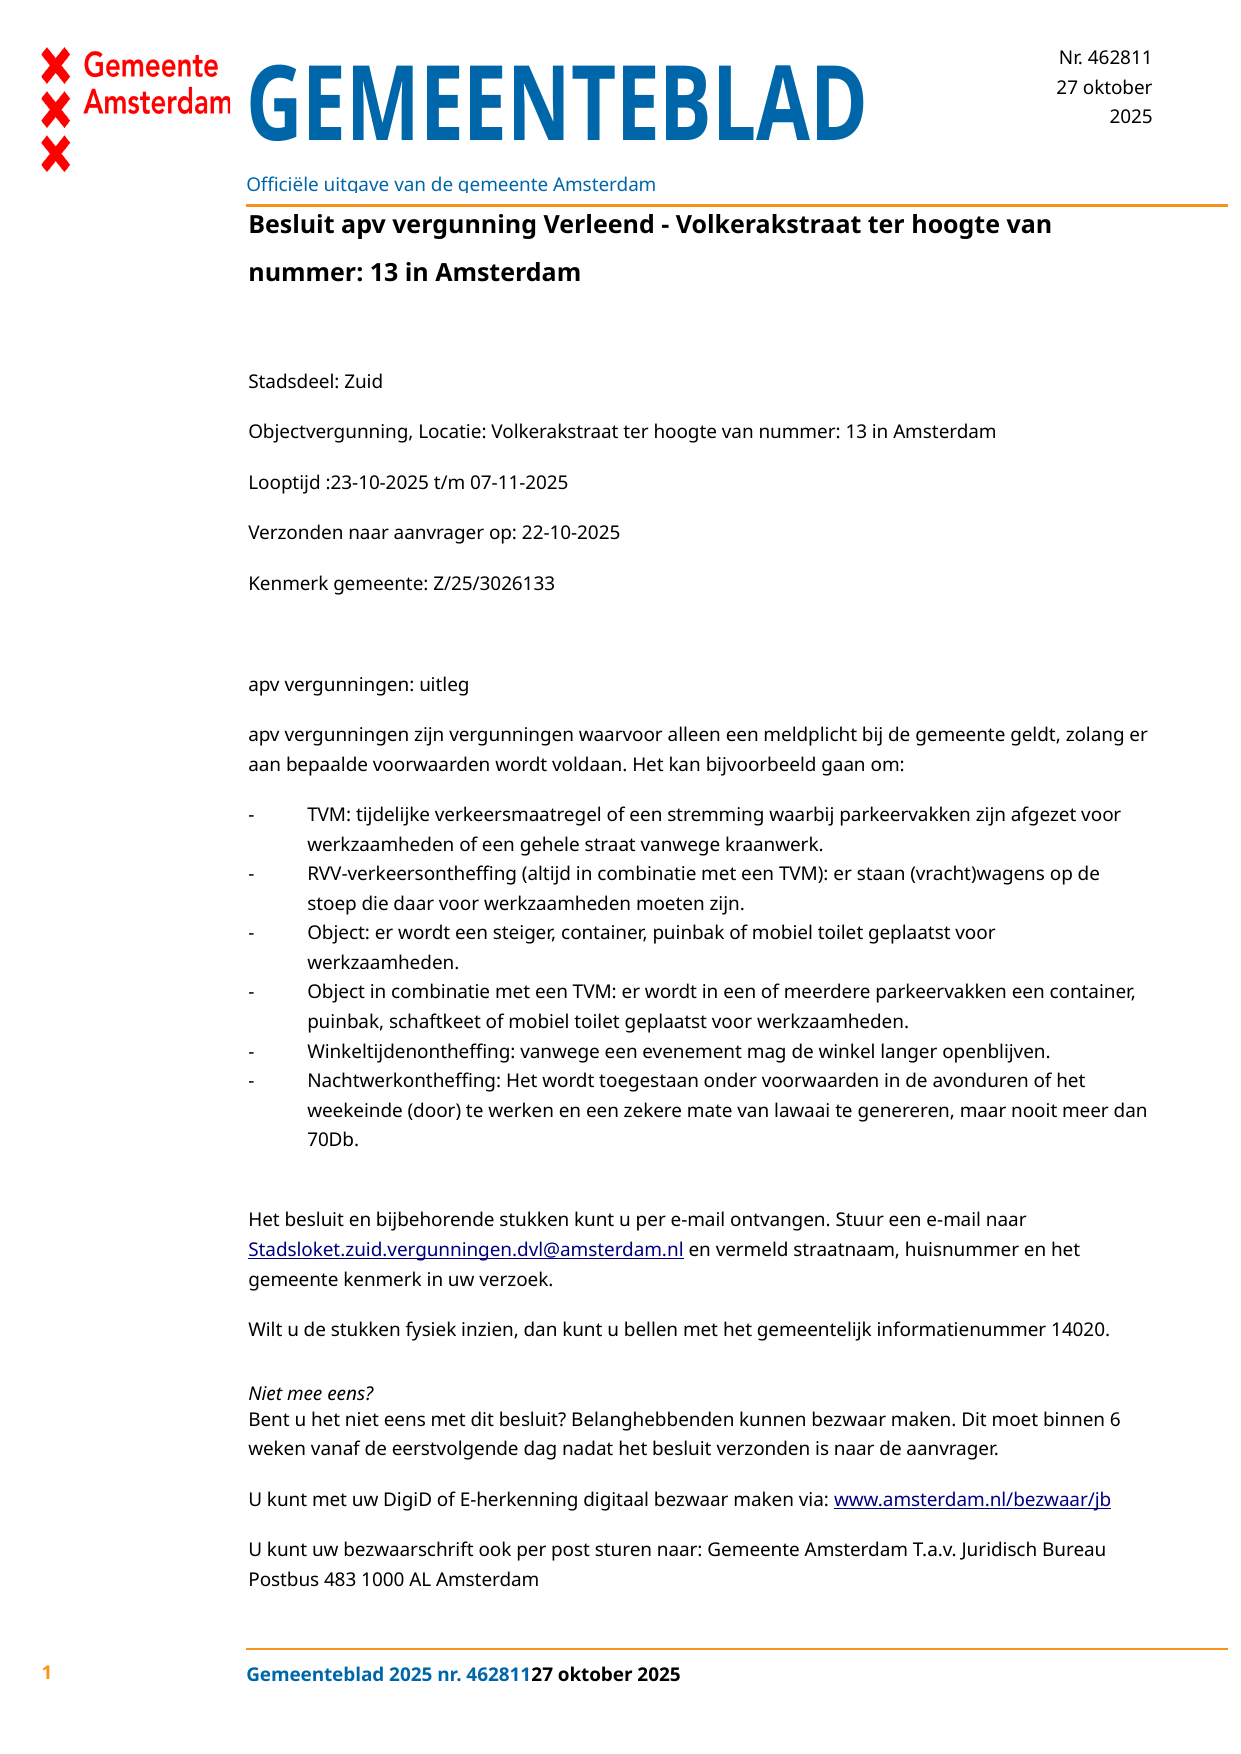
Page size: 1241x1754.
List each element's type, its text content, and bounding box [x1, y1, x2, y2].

text Wilt u de stukken fysiek inzien, dan kunt u bellen met het gemeentelijk informatienummer 14020. [248, 1316, 1152, 1342]
text apv vergunningen: uitleg [248, 671, 1152, 697]
text Looptijd :23-10-2025 t/m 07-11-2025 [248, 469, 1152, 495]
text Objectvergunning, Locatie: Volkerakstraat ter hoogte van nummer: 13 in Amsterdam [248, 419, 1152, 444]
list Object in combinatie met een TVM: er wordt in een of meerdere parkeervakken een container, puinbak, schaftkeet of mobiel toilet geplaatst voor werkzaamheden. [248, 979, 1152, 1034]
text Besluit apv vergunning Verleend - Volkerakstraat ter hoogte van nummer: 13 in Amsterdam [248, 207, 1152, 288]
text apv vergunningen zijn vergunningen waarvoor alleen een meldplicht bij de gemeente geldt, zolang er aan bepaalde voorwaarden wordt voldaan. Het kan bijvoorbeeld gaan om: [248, 721, 1152, 777]
list Nachtwerkontheffing: Het wordt toegestaan onder voorwaarden in de avonduren of het weekeinde (door) te werken en een zekere mate van lawaai te genereren, maar nooit meer dan 70Db. [248, 1067, 1152, 1152]
text U kunt met uw DigiD of E-herkenning digitaal bezwaar maken via: www.amsterdam.nl/bezwaar/jb [248, 1486, 1152, 1512]
text Kenmerk gemeente: Z/25/3026133 [248, 570, 1152, 596]
text Het besluit en bijbehorende stukken kunt u per e-mail ontvangen. Stuur een e-mail naar Stadsloket.zuid.vergunningen.dvl@amsterdam.nl en vermeld straatnaam, huisnummer en het gemeente kenmerk in uw verzoek. [248, 1207, 1152, 1292]
text U kunt uw bezwaarschrift ook per post sturen naar: Gemeente Amsterdam T.a.v. Juridisch Bureau Postbus 483 1000 AL Amsterdam [248, 1536, 1152, 1592]
picture [41, 47, 231, 172]
list TVM: tijdelijke verkeersmaatregel of een stremming waarbij parkeervakken zijn afgezet voor werkzaamheden of een gehele straat vanwege kraanwerk. [248, 801, 1152, 857]
text Stadsdeel: Zuid [248, 368, 1152, 394]
list Object: er wordt een steiger, container, puinbak of mobiel toilet geplaatst voor werkzaamheden. [248, 919, 1152, 975]
text Niet mee eens? [248, 1380, 1152, 1406]
list Winkeltijdenontheffing: vanwege een evenement mag de winkel langer openblijven. [248, 1038, 1152, 1064]
text Verzonden naar aanvrager op: 22-10-2025 [248, 519, 1152, 545]
list RVV-verkeersontheffing (altijd in combinatie met een TVM): er staan (vracht)wagens op de stoep die daar voor werkzaamheden moeten zijn. [248, 860, 1152, 916]
text Bent u het niet eens met dit besluit? Belanghebbenden kunnen bezwaar maken. Dit moet binnen 6 weken vanaf de eerstvolgende dag nadat het besluit verzonden is naar de aanvrager. [248, 1406, 1152, 1461]
